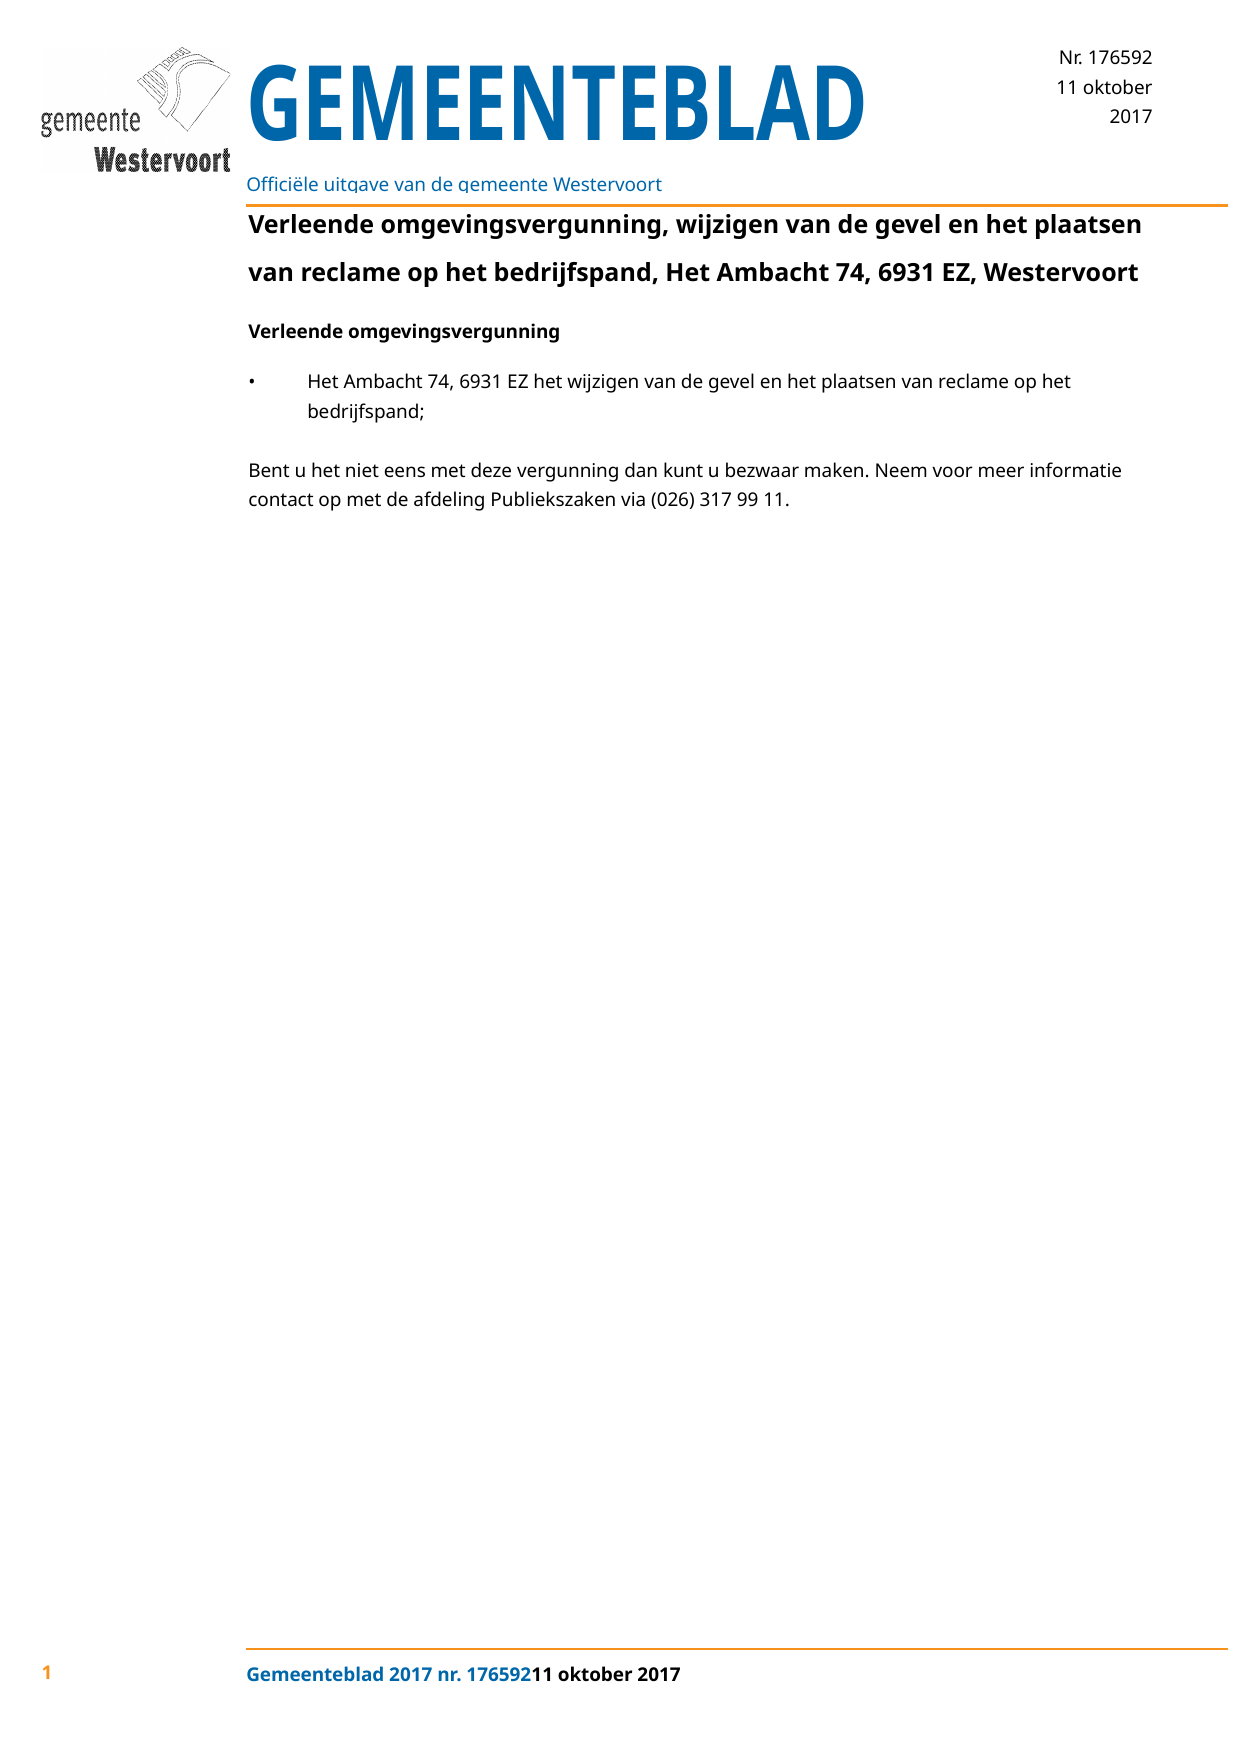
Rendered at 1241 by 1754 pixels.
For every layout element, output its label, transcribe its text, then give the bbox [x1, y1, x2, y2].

text Verleende omgevingsvergunning [248, 318, 1152, 344]
list Het Ambacht 74, 6931 EZ het wijzigen van de gevel en het plaatsen van reclame op het bedrijfspand; [248, 368, 1152, 424]
text Bent u het niet eens met deze vergunning dan kunt u bezwaar maken. Neem voor meer informatie contact op met de afdeling Publiekszaken via (026) 317 99 11. [248, 457, 1152, 512]
picture [41, 47, 231, 172]
text Verleende omgevingsvergunning, wijzigen van de gevel en het plaatsen van reclame op het bedrijfspand, Het Ambacht 74, 6931 EZ, Westervoort [248, 207, 1152, 288]
